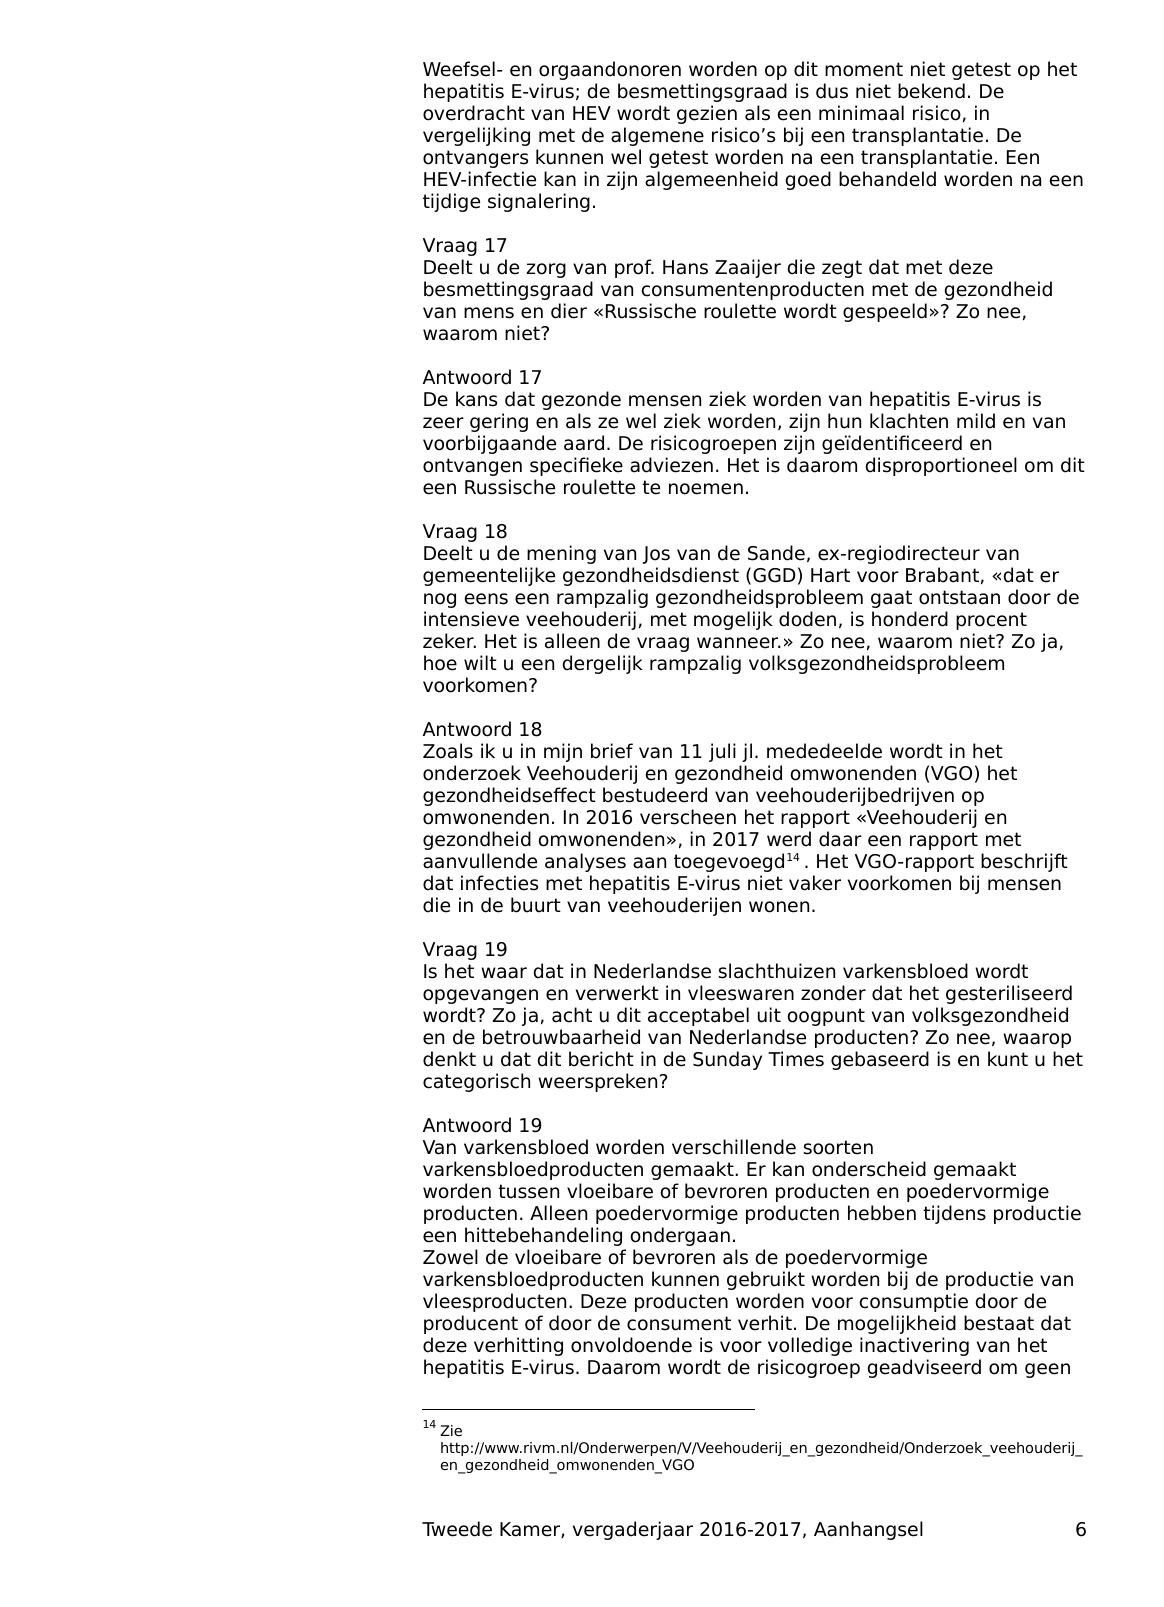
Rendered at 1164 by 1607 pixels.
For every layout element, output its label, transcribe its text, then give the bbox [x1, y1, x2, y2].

text Vraag 18 [422, 521, 1087, 543]
text Vraag 17 [422, 235, 1087, 257]
text Is het waar dat in Nederlandse slachthuizen varkensbloed wordt opgevangen en verwerkt in vleeswaren zonder dat het gesteriliseerd wordt? Zo ja, acht u dit acceptabel uit oogpunt van volksgezondheid en de betrouwbaarheid van Nederlandse producten? Zo nee, waarop denkt u dat dit bericht in de Sunday Times gebaseerd is en kunt u het categorisch weerspreken? [422, 961, 1087, 1093]
text De kans dat gezonde mensen ziek worden van hepatitis E-virus is zeer gering en als ze wel ziek worden, zijn hun klachten mild en van voorbijgaande aard. De risicogroepen zijn geïdentificeerd en ontvangen specifieke adviezen. Het is daarom disproportioneel om dit een Russische roulette te noemen. [422, 389, 1087, 499]
text Antwoord 19 [422, 1115, 1087, 1137]
text Zoals ik u in mijn brief van 11 juli jl. mededeelde wordt in het onderzoek Veehouderij en gezondheid omwonenden (VGO) het gezondheidseffect bestudeerd van veehouderijbedrijven op omwonenden. In 2016 verscheen het rapport «Veehouderij en gezondheid omwonenden», in 2017 werd daar een rapport met aanvullende analyses aan toegevoegd. Het VGO-rapport beschrijft dat infecties met hepatitis E-virus niet vaker voorkomen bij mensen die in de buurt van veehouderijen wonen. [422, 741, 1087, 917]
text Zie http://www.rivm.nl/Onderwerpen/V/Veehouderij_en_gezondheid/Onderzoek_veehouderij_en_gezondheid_omwonenden_VGO [422, 1418, 1087, 1474]
text Antwoord 18 [422, 719, 1087, 741]
text Van varkensbloed worden verschillende soorten varkensbloedproducten gemaakt. Er kan onderscheid gemaakt worden tussen vloeibare of bevroren producten en poedervormige producten. Alleen poedervormige producten hebben tijdens productie een hittebehandeling ondergaan. [422, 1137, 1087, 1247]
text Antwoord 17 [422, 367, 1087, 389]
text Zowel de vloeibare of bevroren als de poedervormige varkensbloedproducten kunnen gebruikt worden bij de productie van vleesproducten. Deze producten worden voor consumptie door de producent of door de consument verhit. De mogelijkheid bestaat dat deze verhitting onvoldoende is voor volledige inactivering van het hepatitis E-virus. Daarom wordt de risicogroep geadviseerd om geen [422, 1247, 1087, 1379]
text Deelt u de zorg van prof. Hans Zaaijer die zegt dat met deze besmettingsgraad van consumentenproducten met de gezondheid van mens en dier «Russische roulette wordt gespeeld»? Zo nee, waarom niet? [422, 257, 1087, 345]
text Weefsel- en orgaandonoren worden op dit moment niet getest op het hepatitis E-virus; de besmettingsgraad is dus niet bekend. De overdracht van HEV wordt gezien als een minimaal risico, in vergelijking met de algemene risico’s bij een transplantatie. De ontvangers kunnen wel getest worden na een transplantatie. Een HEV-infectie kan in zijn algemeenheid goed behandeld worden na een tijdige signalering. [422, 59, 1087, 213]
text Vraag 19 [422, 939, 1087, 961]
text Deelt u de mening van Jos van de Sande, ex-regiodirecteur van gemeentelijke gezondheidsdienst (GGD) Hart voor Brabant, «dat er nog eens een rampzalig gezondheidsprobleem gaat ontstaan door de intensieve veehouderij, met mogelijk doden, is honderd procent zeker. Het is alleen de vraag wanneer.» Zo nee, waarom niet? Zo ja, hoe wilt u een dergelijk rampzalig volksgezondheidsprobleem voorkomen? [422, 543, 1087, 697]
